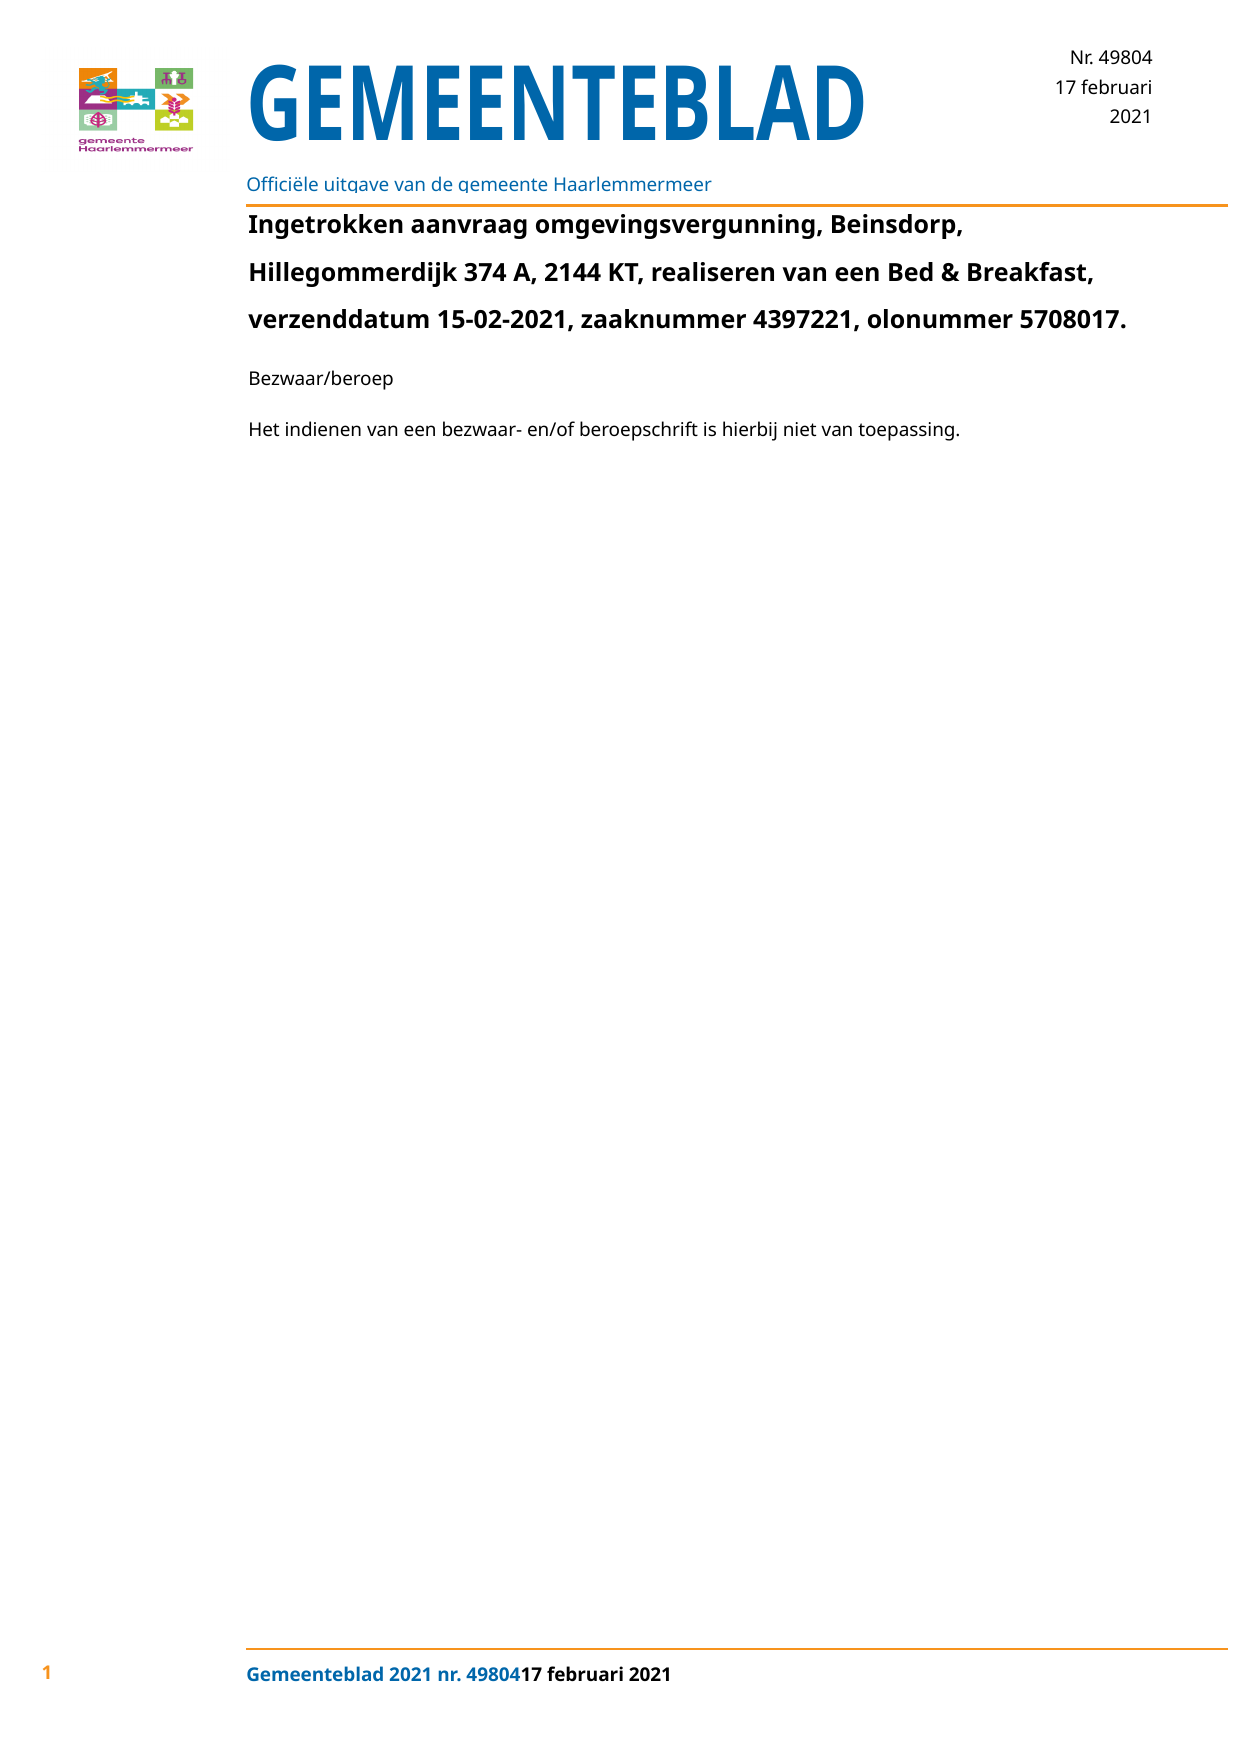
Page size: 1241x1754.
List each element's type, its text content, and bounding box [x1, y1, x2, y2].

text Bezwaar/beroep [248, 366, 1152, 391]
text Ingetrokken aanvraag omgevingsvergunning, Beinsdorp, Hillegommerdijk 374 A, 2144 KT, realiseren van een Bed & Breakfast, verzenddatum 15-02-2021, zaaknummer 4397221, olonummer 5708017. [248, 207, 1152, 336]
text Het indienen van een bezwaar- en/of beroepschrift is hierbij niet van toepassing. [248, 416, 1152, 442]
picture [41, 47, 231, 172]
